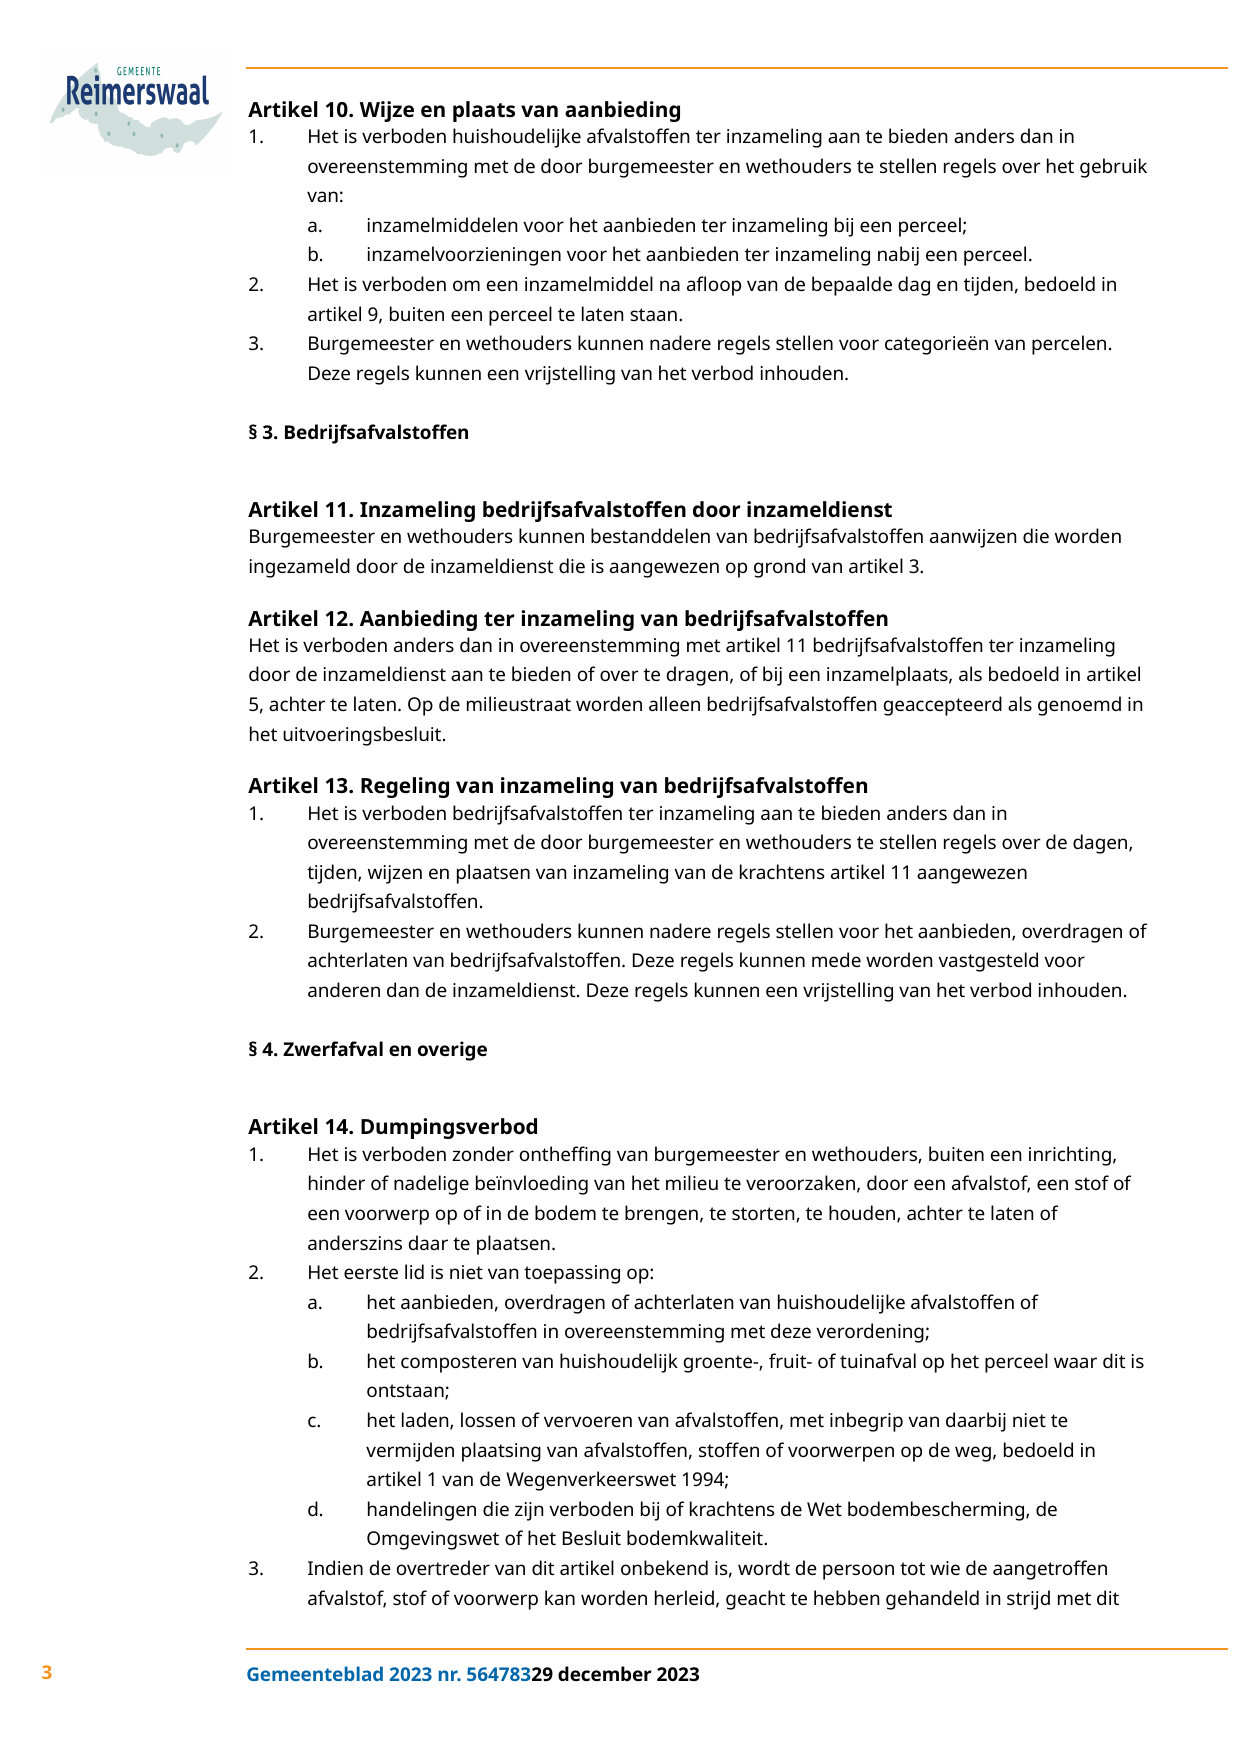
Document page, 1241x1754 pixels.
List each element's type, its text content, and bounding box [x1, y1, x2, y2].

list het aanbieden, overdragen of achterlaten van huishoudelijke afvalstoffen of bedrijfsafvalstoffen in overeenstemming met deze verordening; [307, 1289, 1152, 1344]
text Artikel 10. Wijze en plaats van aanbieding [248, 95, 1152, 123]
list handelingen die zijn verboden bij of krachtens de Wet bodembescherming, de Omgevingswet of het Besluit bodemkwaliteit. [307, 1496, 1152, 1551]
text § 3. Bedrijfsafvalstoffen [248, 419, 1152, 445]
text Het is verboden anders dan in overeenstemming met artikel 11 bedrijfsafvalstoffen ter inzameling door de inzameldienst aan te bieden of over te dragen, of bij een inzamelplaats, als bedoeld in artikel 5, achter te laten. Op de milieustraat worden alleen bedrijfsafvalstoffen geaccepteerd als genoemd in het uitvoeringsbesluit. [248, 632, 1152, 747]
list Het eerste lid is niet van toepassing op: [248, 1259, 1152, 1285]
text Artikel 11. Inzameling bedrijfsafvalstoffen door inzameldienst [248, 495, 1152, 524]
text Burgemeester en wethouders kunnen bestanddelen van bedrijfsafvalstoffen aanwijzen die worden ingezameld door de inzameldienst die is aangewezen op grond van artikel 3. [248, 524, 1152, 579]
list inzamelvoorzieningen voor het aanbieden ter inzameling nabij een perceel. [307, 242, 1152, 267]
list Burgemeester en wethouders kunnen nadere regels stellen voor het aanbieden, overdragen of achterlaten van bedrijfsafvalstoffen. Deze regels kunnen mede worden vastgesteld voor anderen dan de inzameldienst. Deze regels kunnen een vrijstelling van het verbod inhouden. [248, 918, 1152, 1003]
text Artikel 13. Regeling van inzameling van bedrijfsafvalstoffen [248, 771, 1152, 800]
list Het is verboden bedrijfsafvalstoffen ter inzameling aan te bieden anders dan in overeenstemming met de door burgemeester en wethouders te stellen regels over de dagen, tijden, wijzen en plaatsen van inzameling van de krachtens artikel 11 aangewezen bedrijfsafvalstoffen. [248, 800, 1152, 914]
picture [41, 47, 231, 172]
list Het is verboden huishoudelijke afvalstoffen ter inzameling aan te bieden anders dan in overeenstemming met de door burgemeester en wethouders te stellen regels over het gebruik van: [248, 123, 1152, 208]
list Het is verboden zonder ontheffing van burgemeester en wethouders, buiten een inrichting, hinder of nadelige beïnvloeding van het milieu te veroorzaken, door een afvalstof, een stof of een voorwerp op of in de bodem te brengen, te storten, te houden, achter te laten of anderszins daar te plaatsen. [248, 1141, 1152, 1255]
list het laden, lossen of vervoeren van afvalstoffen, met inbegrip van daarbij niet te vermijden plaatsing van afvalstoffen, stoffen of voorwerpen op de weg, bedoeld in artikel 1 van de Wegenverkeerswet 1994; [307, 1407, 1152, 1492]
list Indien de overtreder van dit artikel onbekend is, wordt de persoon tot wie de aangetroffen afvalstof, stof of voorwerp kan worden herleid, geacht te hebben gehandeld in strijd met dit [248, 1555, 1152, 1610]
list inzamelmiddelen voor het aanbieden ter inzameling bij een perceel; [307, 212, 1152, 238]
list Het is verboden om een inzamelmiddel na afloop van de bepaalde dag en tijden, bedoeld in artikel 9, buiten een perceel te laten staan. [248, 271, 1152, 326]
text Artikel 14. Dumpingsverbod [248, 1112, 1152, 1141]
list Burgemeester en wethouders kunnen nadere regels stellen voor categorieën van percelen. Deze regels kunnen een vrijstelling van het verbod inhouden. [248, 330, 1152, 386]
list het composteren van huishoudelijk groente-, fruit- of tuinafval op het perceel waar dit is ontstaan; [307, 1348, 1152, 1403]
text Artikel 12. Aanbieding ter inzameling van bedrijfsafvalstoffen [248, 604, 1152, 632]
text § 4. Zwerfafval en overige [248, 1036, 1152, 1062]
